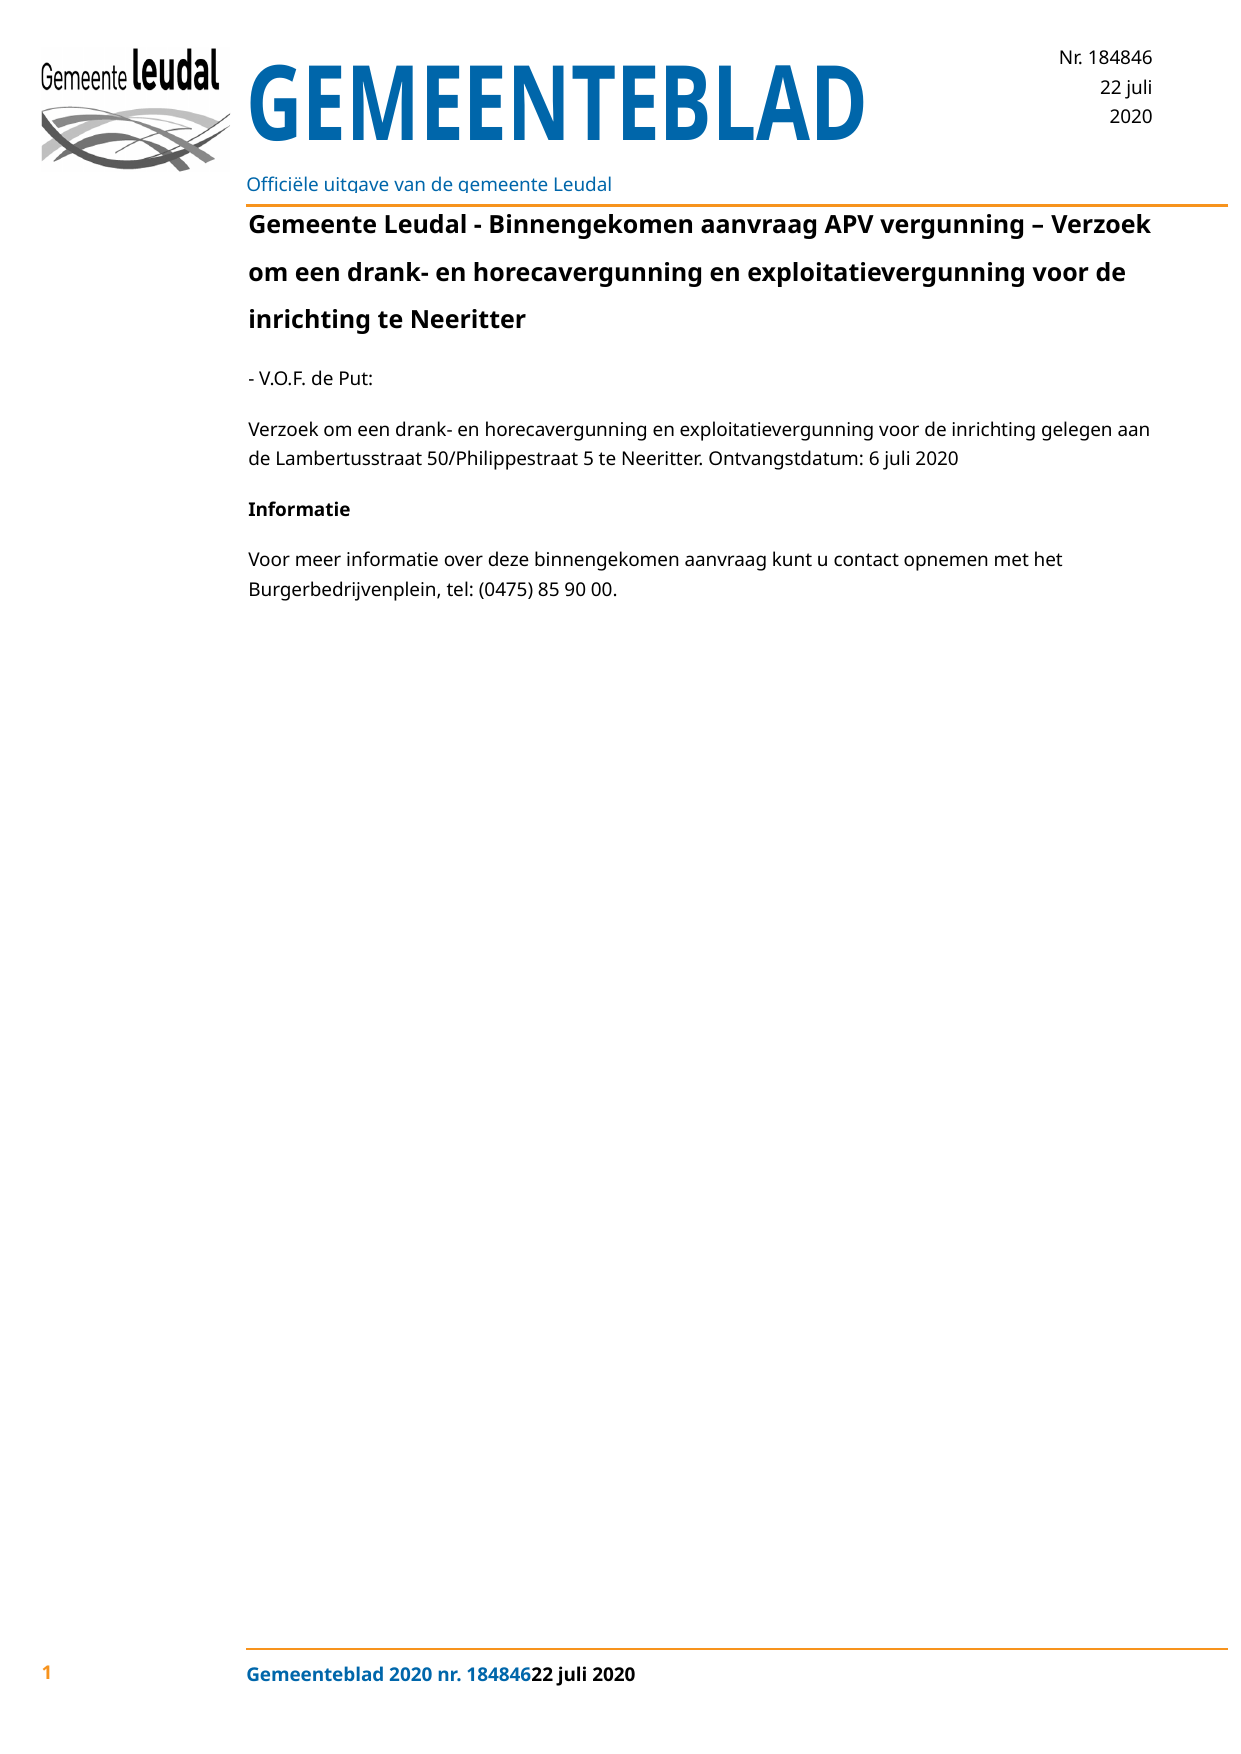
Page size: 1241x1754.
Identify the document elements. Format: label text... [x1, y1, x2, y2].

text Voor meer informatie over deze binnengekomen aanvraag kunt u contact opnemen met het Burgerbedrijvenplein, tel: (0475) 85 90 00. [248, 546, 1152, 602]
text Gemeente Leudal - Binnengekomen aanvraag APV vergunning – Verzoek om een drank- en horecavergunning en exploitatievergunning voor de inrichting te Neeritter [248, 207, 1152, 336]
text Informatie [248, 496, 1152, 522]
text - V.O.F. de Put: [248, 366, 1152, 391]
picture [41, 47, 231, 172]
text Verzoek om een drank- en horecavergunning en exploitatievergunning voor de inrichting gelegen aan de Lambertusstraat 50/Philippestraat 5 te Neeritter. Ontvangstdatum: 6 juli 2020 [248, 416, 1152, 471]
